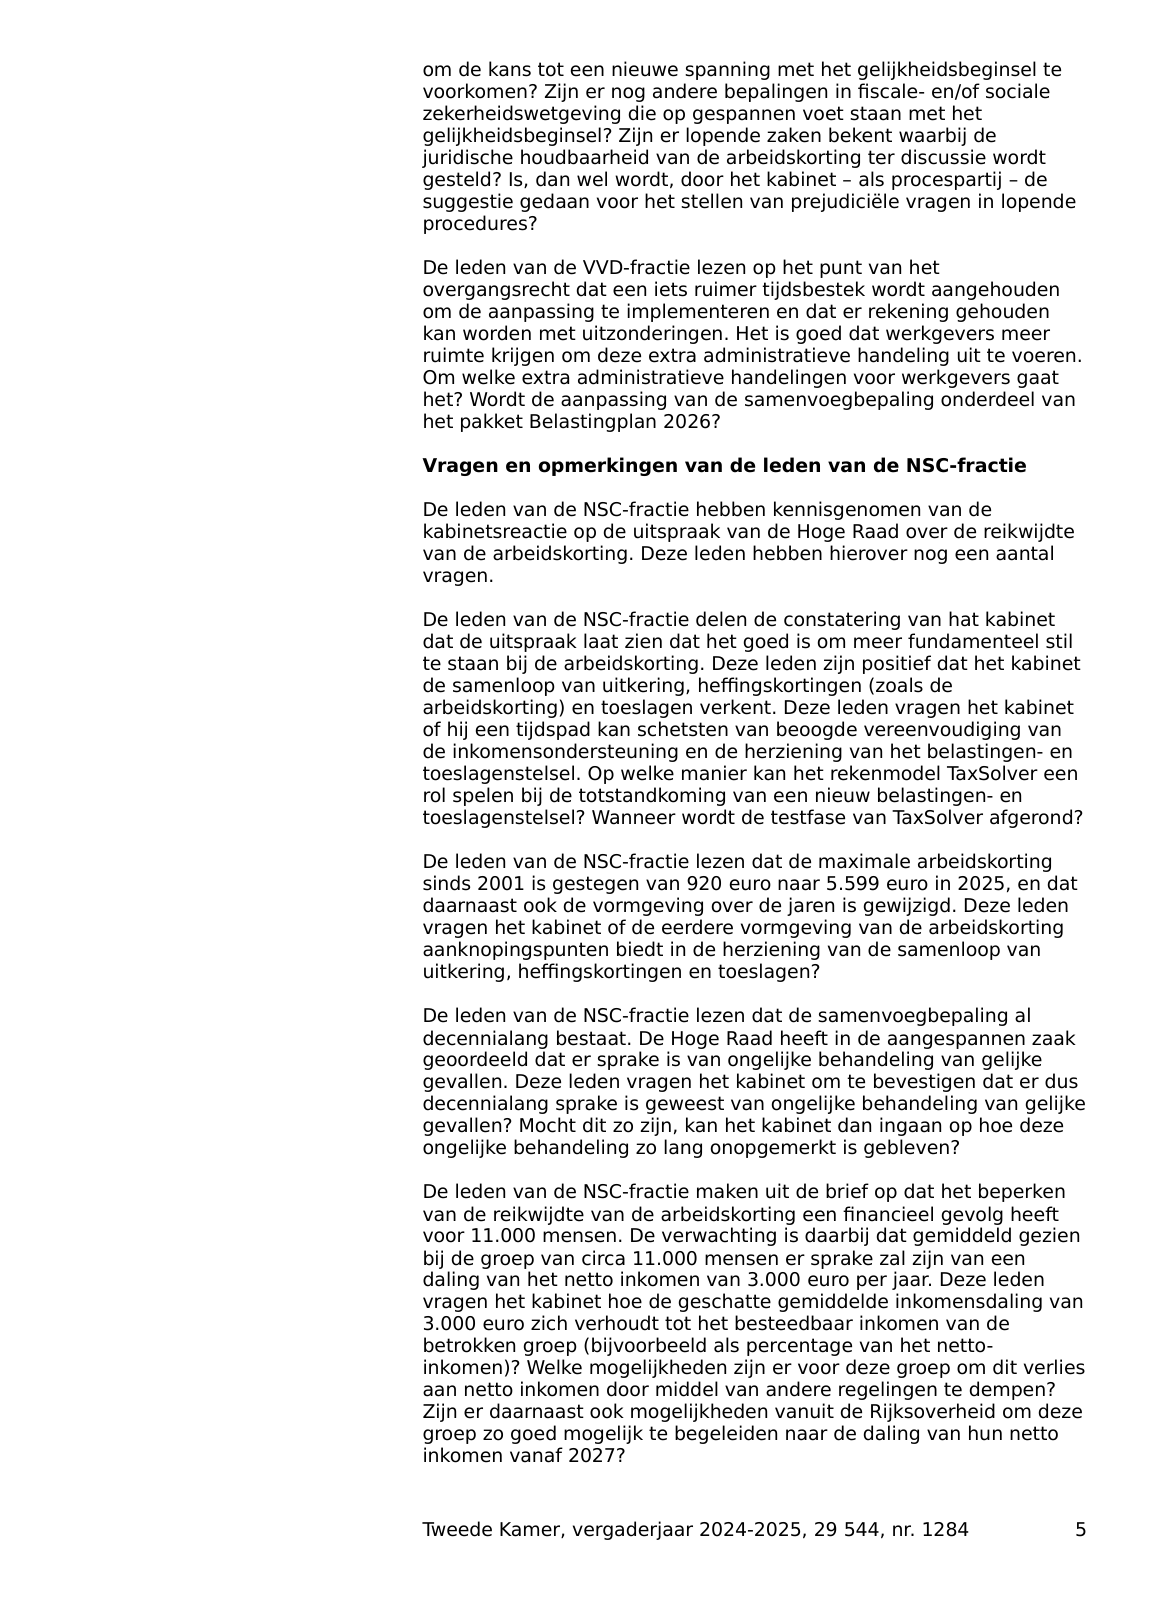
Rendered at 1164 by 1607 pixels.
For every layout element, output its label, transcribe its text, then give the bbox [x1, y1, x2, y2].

text De leden van de NSC-fractie lezen dat de samenvoegbepaling al decennialang bestaat. De Hoge Raad heeft in de aangespannen zaak geoordeeld dat er sprake is van ongelijke behandeling van gelijke gevallen. Deze leden vragen het kabinet om te bevestigen dat er dus decennialang sprake is geweest van ongelijke behandeling van gelijke gevallen? Mocht dit zo zijn, kan het kabinet dan ingaan op hoe deze ongelijke behandeling zo lang onopgemerkt is gebleven? [422, 1005, 1087, 1159]
text De leden van de NSC-fractie delen de constatering van hat kabinet dat de uitspraak laat zien dat het goed is om meer fundamenteel stil te staan bij de arbeidskorting. Deze leden zijn positief dat het kabinet de samenloop van uitkering, heffingskortingen (zoals de arbeidskorting) en toeslagen verkent. Deze leden vragen het kabinet of hij een tijdspad kan schetsten van beoogde vereenvoudiging van de inkomensondersteuning en de herziening van het belastingen- en toeslagenstelsel. Op welke manier kan het rekenmodel TaxSolver een rol spelen bij de totstandkoming van een nieuw belastingen- en toeslagenstelsel? Wanneer wordt de testfase van TaxSolver afgerond? [422, 609, 1087, 829]
text De leden van de VVD-fractie lezen op het punt van het overgangsrecht dat een iets ruimer tijdsbestek wordt aangehouden om de aanpassing te implementeren en dat er rekening gehouden kan worden met uitzonderingen. Het is goed dat werkgevers meer ruimte krijgen om deze extra administratieve handeling uit te voeren. Om welke extra administratieve handelingen voor werkgevers gaat het? Wordt de aanpassing van de samenvoegbepaling onderdeel van het pakket Belastingplan 2026? [422, 257, 1087, 433]
text De leden van de NSC-fractie maken uit de brief op dat het beperken van de reikwijdte van de arbeidskorting een financieel gevolg heeft voor 11.000 mensen. De verwachting is daarbij dat gemiddeld gezien bij de groep van circa 11.000 mensen er sprake zal zijn van een daling van het netto inkomen van 3.000 euro per jaar. Deze leden vragen het kabinet hoe de geschatte gemiddelde inkomensdaling van 3.000 euro zich verhoudt tot het besteedbaar inkomen van de betrokken groep (bijvoorbeeld als percentage van het netto-inkomen)? Welke mogelijkheden zijn er voor deze groep om dit verlies aan netto inkomen door middel van andere regelingen te dempen? Zijn er daarnaast ook mogelijkheden vanuit de Rijksoverheid om deze groep zo goed mogelijk te begeleiden naar de daling van hun netto inkomen vanaf 2027? [422, 1181, 1087, 1467]
text De leden van de NSC-fractie hebben kennisgenomen van de kabinetsreactie op de uitspraak van de Hoge Raad over de reikwijdte van de arbeidskorting. Deze leden hebben hierover nog een aantal vragen. [422, 499, 1087, 587]
subtitle Vragen en opmerkingen van de leden van de NSC-fractie [422, 455, 1087, 477]
text De leden van de NSC-fractie lezen dat de maximale arbeidskorting sinds 2001 is gestegen van 920 euro naar 5.599 euro in 2025, en dat daarnaast ook de vormgeving over de jaren is gewijzigd. Deze leden vragen het kabinet of de eerdere vormgeving van de arbeidskorting aanknopingspunten biedt in de herziening van de samenloop van uitkering, heffingskortingen en toeslagen? [422, 851, 1087, 983]
text om de kans tot een nieuwe spanning met het gelijkheidsbeginsel te voorkomen? Zijn er nog andere bepalingen in fiscale- en/of sociale zekerheidswetgeving die op gespannen voet staan met het gelijkheidsbeginsel? Zijn er lopende zaken bekent waarbij de juridische houdbaarheid van de arbeidskorting ter discussie wordt gesteld? Is, dan wel wordt, door het kabinet – als procespartij – de suggestie gedaan voor het stellen van prejudiciële vragen in lopende procedures? [422, 59, 1087, 235]
